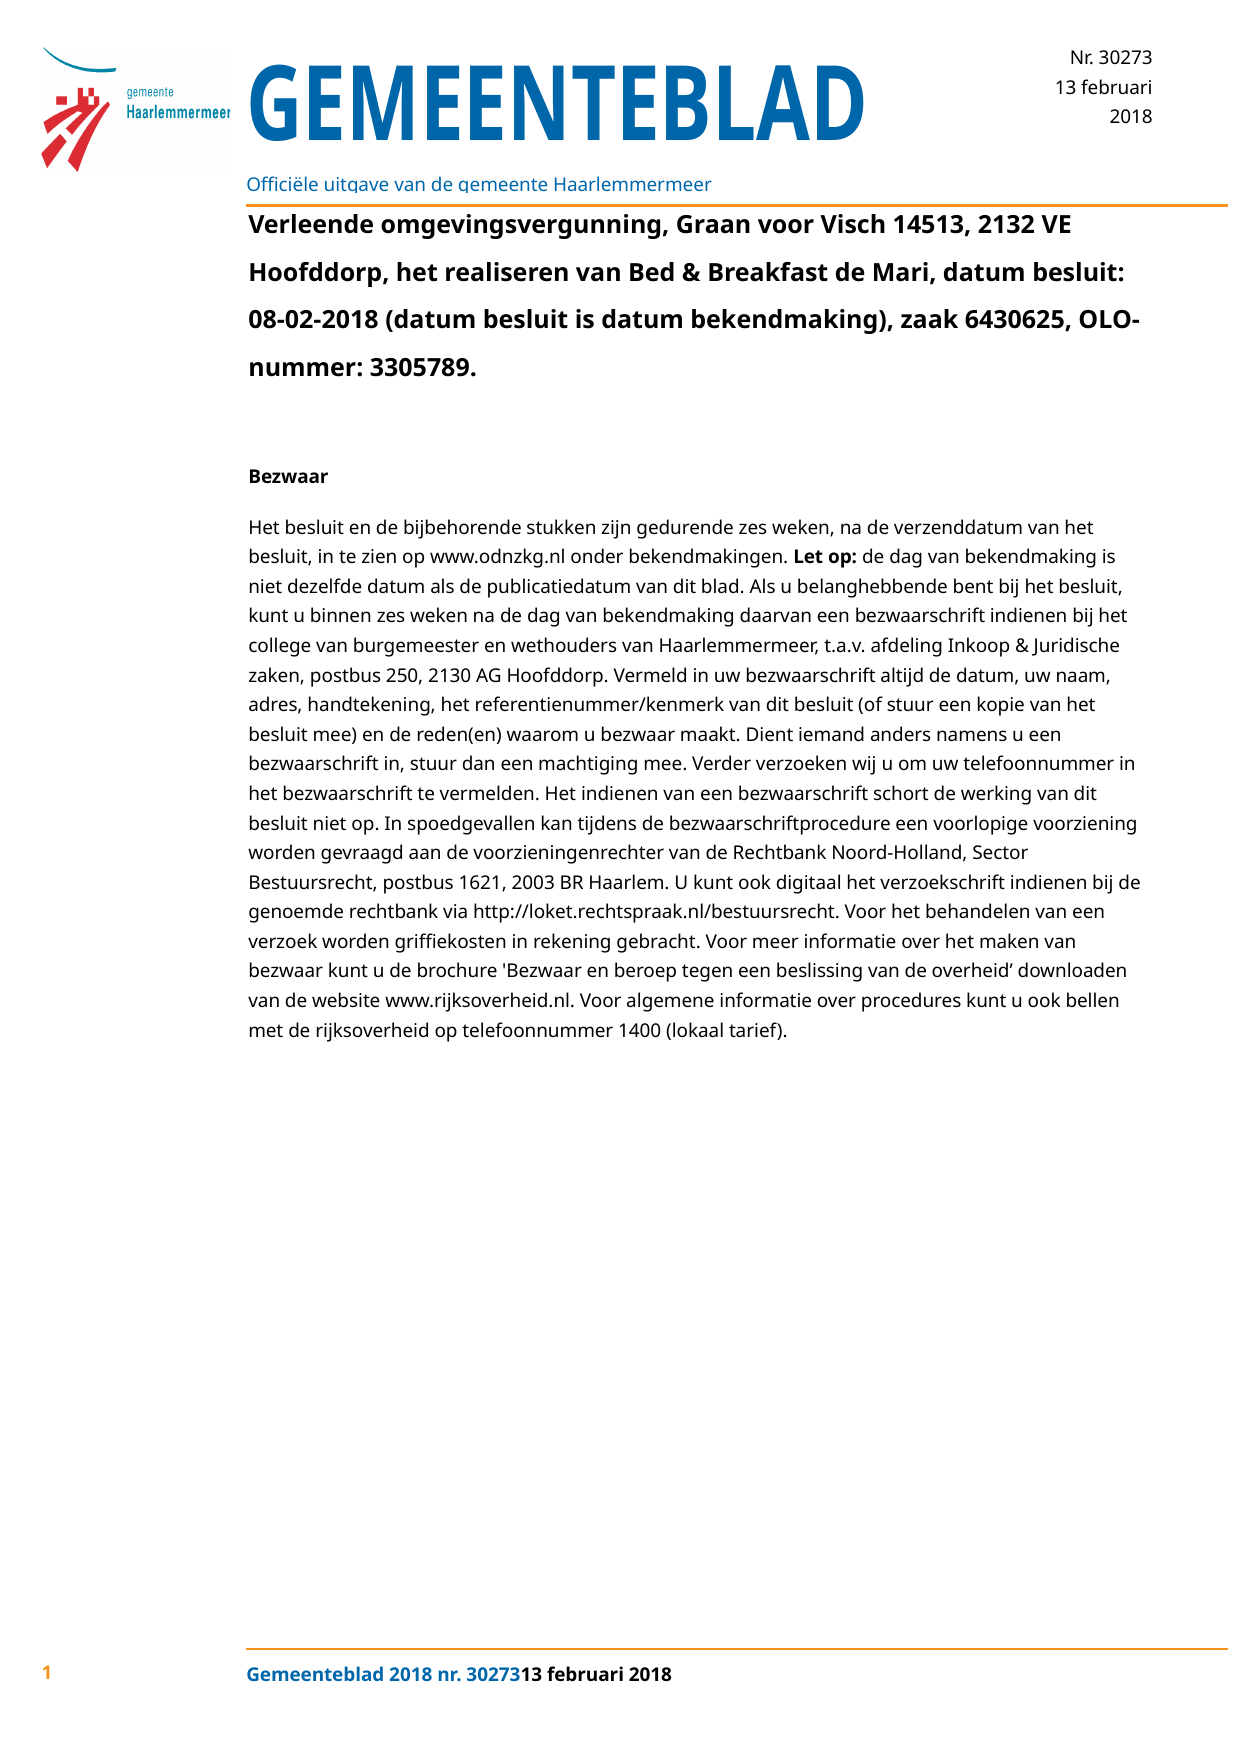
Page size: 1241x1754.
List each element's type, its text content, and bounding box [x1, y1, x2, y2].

text Het besluit en de bijbehorende stukken zijn gedurende zes weken, na de verzenddatum van het besluit, in te zien op www.odnzkg.nl onder bekendmakingen. Let op: de dag van bekendmaking is niet dezelfde datum als de publicatiedatum van dit blad. Als u belanghebbende bent bij het besluit, kunt u binnen zes weken na de dag van bekendmaking daarvan een bezwaarschrift indienen bij het college van burgemeester en wethouders van Haarlemmermeer, t.a.v. afdeling Inkoop & Juridische zaken, postbus 250, 2130 AG Hoofddorp. Vermeld in uw bezwaarschrift altijd de datum, uw naam, adres, handtekening, het referentienummer/kenmerk van dit besluit (of stuur een kopie van het besluit mee) en de reden(en) waarom u bezwaar maakt. Dient iemand anders namens u een bezwaarschrift in, stuur dan een machtiging mee. Verder verzoeken wij u om uw telefoonnummer in het bezwaarschrift te vermelden. Het indienen van een bezwaarschrift schort de werking van dit besluit niet op. In spoedgevallen kan tijdens de bezwaarschriftprocedure een voorlopige voorziening worden gevraagd aan de voorzieningenrechter van de Rechtbank Noord-Holland, Sector Bestuursrecht, postbus 1621, 2003 BR Haarlem. U kunt ook digitaal het verzoekschrift indienen bij de genoemde rechtbank via http://loket.rechtspraak.nl/bestuursrecht. Voor het behandelen van een verzoek worden griffiekosten in rekening gebracht. Voor meer informatie over het maken van bezwaar kunt u de brochure 'Bezwaar en beroep tegen een beslissing van de overheid’ downloaden van de website www.rijksoverheid.nl. Voor algemene informatie over procedures kunt u ook bellen met de rijksoverheid op telefoonnummer 1400 (lokaal tarief). [248, 514, 1152, 1043]
picture [41, 47, 231, 172]
text Bezwaar [248, 463, 1152, 489]
text Verleende omgevingsvergunning, Graan voor Visch 14513, 2132 VE Hoofddorp, het realiseren van Bed & Breakfast de Mari, datum besluit: 08-02-2018 (datum besluit is datum bekendmaking), zaak 6430625, OLO-nummer: 3305789. [248, 207, 1152, 384]
